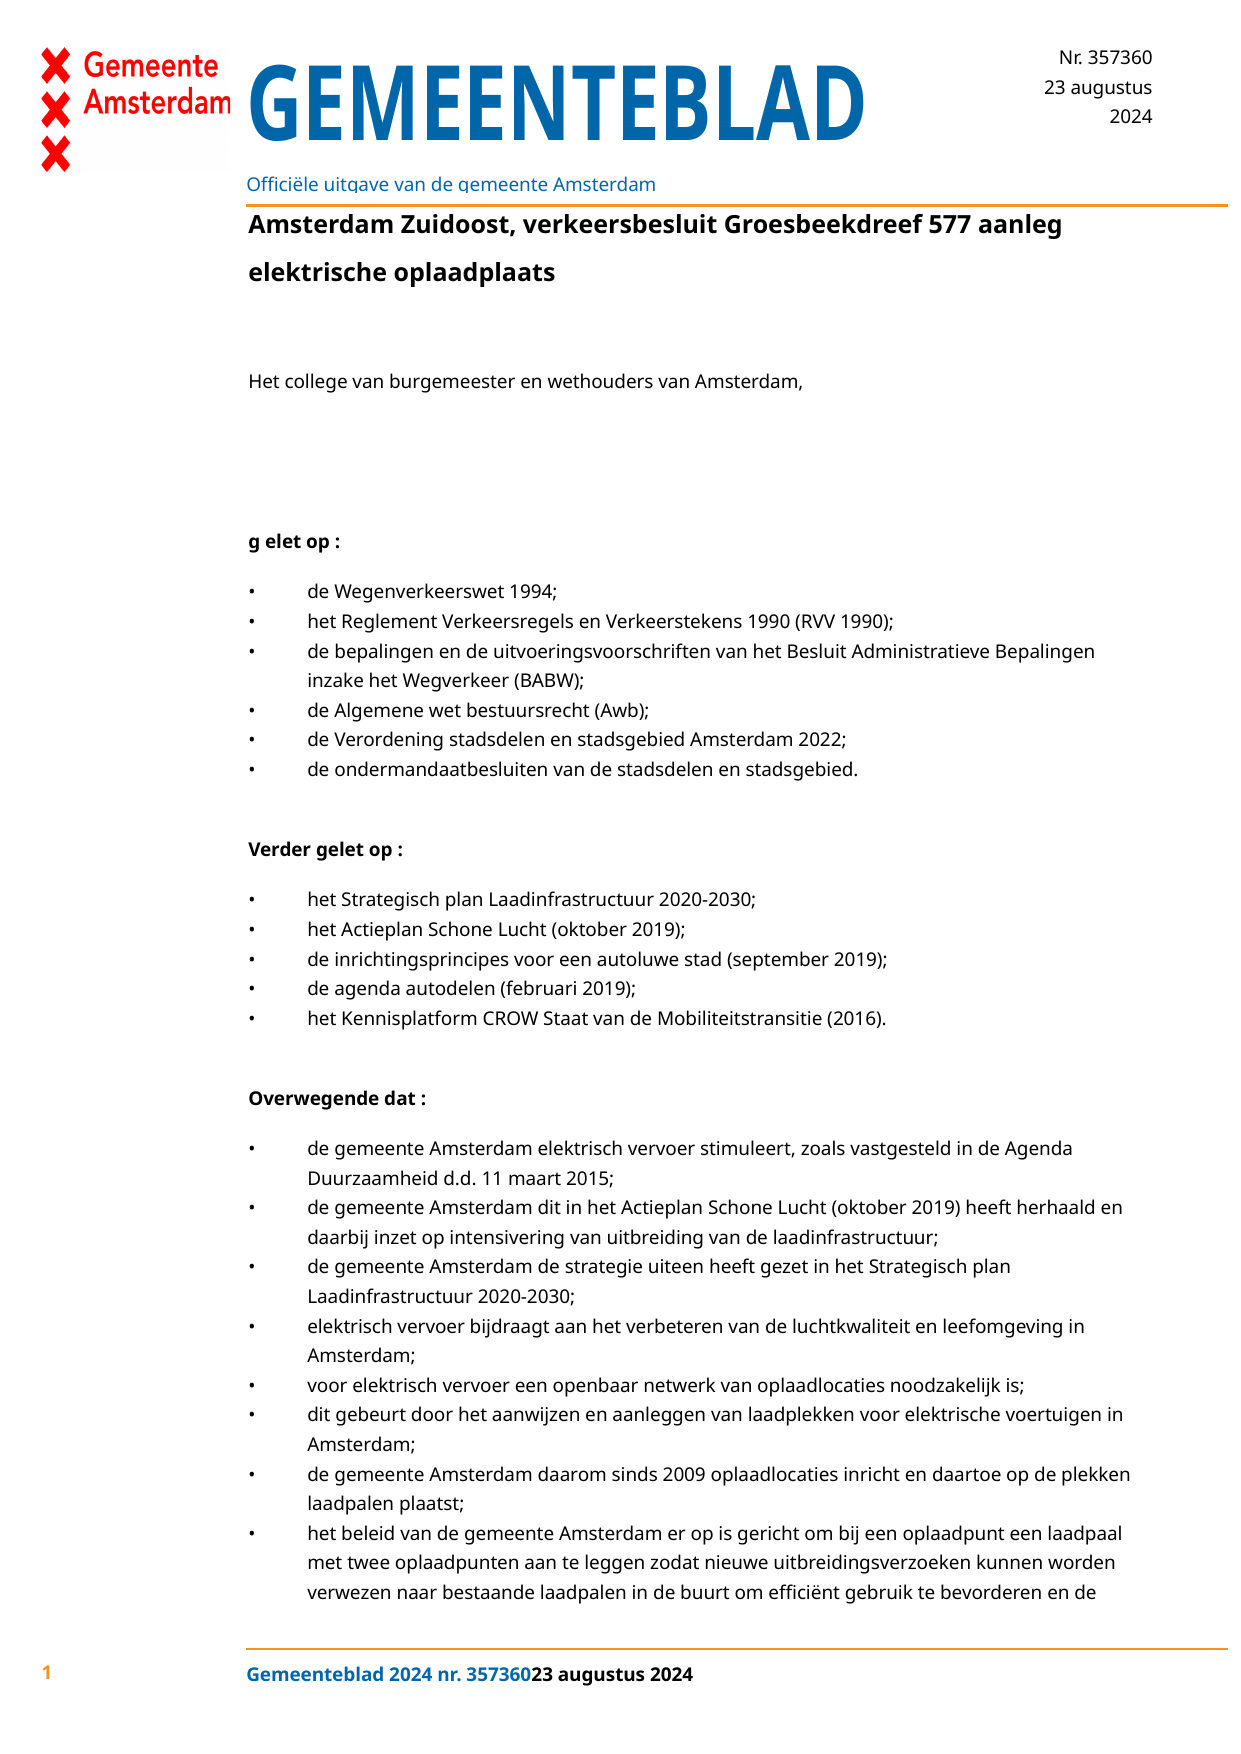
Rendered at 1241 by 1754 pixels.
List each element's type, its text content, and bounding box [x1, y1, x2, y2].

list de agenda autodelen (februari 2019); [248, 975, 1152, 1001]
list het Strategisch plan Laadinfrastructuur 2020-2030; [248, 887, 1152, 912]
text Verder gelet op : [248, 836, 1152, 862]
text Het college van burgemeester en wethouders van Amsterdam, [248, 368, 1152, 394]
list de Algemene wet bestuursrecht (Awb); [248, 697, 1152, 723]
list elektrisch vervoer bijdraagt aan het verbeteren van de luchtkwaliteit en leefomgeving in Amsterdam; [248, 1313, 1152, 1368]
text g elet op : [248, 528, 1152, 554]
list de bepalingen en de uitvoeringsvoorschriften van het Besluit Administratieve Bepalingen inzake het Wegverkeer (BABW); [248, 638, 1152, 693]
list de Wegenverkeerswet 1994; [248, 579, 1152, 604]
list voor elektrisch vervoer een openbaar netwerk van oplaadlocaties noodzakelijk is; [248, 1372, 1152, 1398]
text Overwegende dat : [248, 1085, 1152, 1111]
picture [41, 47, 231, 172]
list het beleid van de gemeente Amsterdam er op is gericht om bij een oplaadpunt een laadpaal met twee oplaadpunten aan te leggen zodat nieuwe uitbreidingsverzoeken kunnen worden verwezen naar bestaande laadpalen in de buurt om efficiënt gebruik te bevorderen en de [248, 1520, 1152, 1605]
list de ondermandaatbesluiten van de stadsdelen en stadsgebied. [248, 756, 1152, 782]
list de inrichtingsprincipes voor een autoluwe stad (september 2019); [248, 946, 1152, 971]
list de gemeente Amsterdam dit in het Actieplan Schone Lucht (oktober 2019) heeft herhaald en daarbij inzet op intensivering van uitbreiding van de laadinfrastructuur; [248, 1194, 1152, 1250]
list het Actieplan Schone Lucht (oktober 2019); [248, 916, 1152, 942]
list het Reglement Verkeersregels en Verkeerstekens 1990 (RVV 1990); [248, 608, 1152, 634]
list de gemeente Amsterdam daarom sinds 2009 oplaadlocaties inricht en daartoe op de plekken laadpalen plaatst; [248, 1461, 1152, 1516]
list de Verordening stadsdelen en stadsgebied Amsterdam 2022; [248, 727, 1152, 752]
list de gemeente Amsterdam elektrisch vervoer stimuleert, zoals vastgesteld in de Agenda Duurzaamheid d.d. 11 maart 2015; [248, 1135, 1152, 1191]
list dit gebeurt door het aanwijzen en aanleggen van laadplekken voor elektrische voertuigen in Amsterdam; [248, 1402, 1152, 1457]
text Amsterdam Zuidoost, verkeersbesluit Groesbeekdreef 577 aanleg elektrische oplaadplaats [248, 207, 1152, 288]
list het Kennisplatform CROW Staat van de Mobiliteitstransitie (2016). [248, 1005, 1152, 1031]
list de gemeente Amsterdam de strategie uiteen heeft gezet in het Strategisch plan Laadinfrastructuur 2020-2030; [248, 1254, 1152, 1309]
